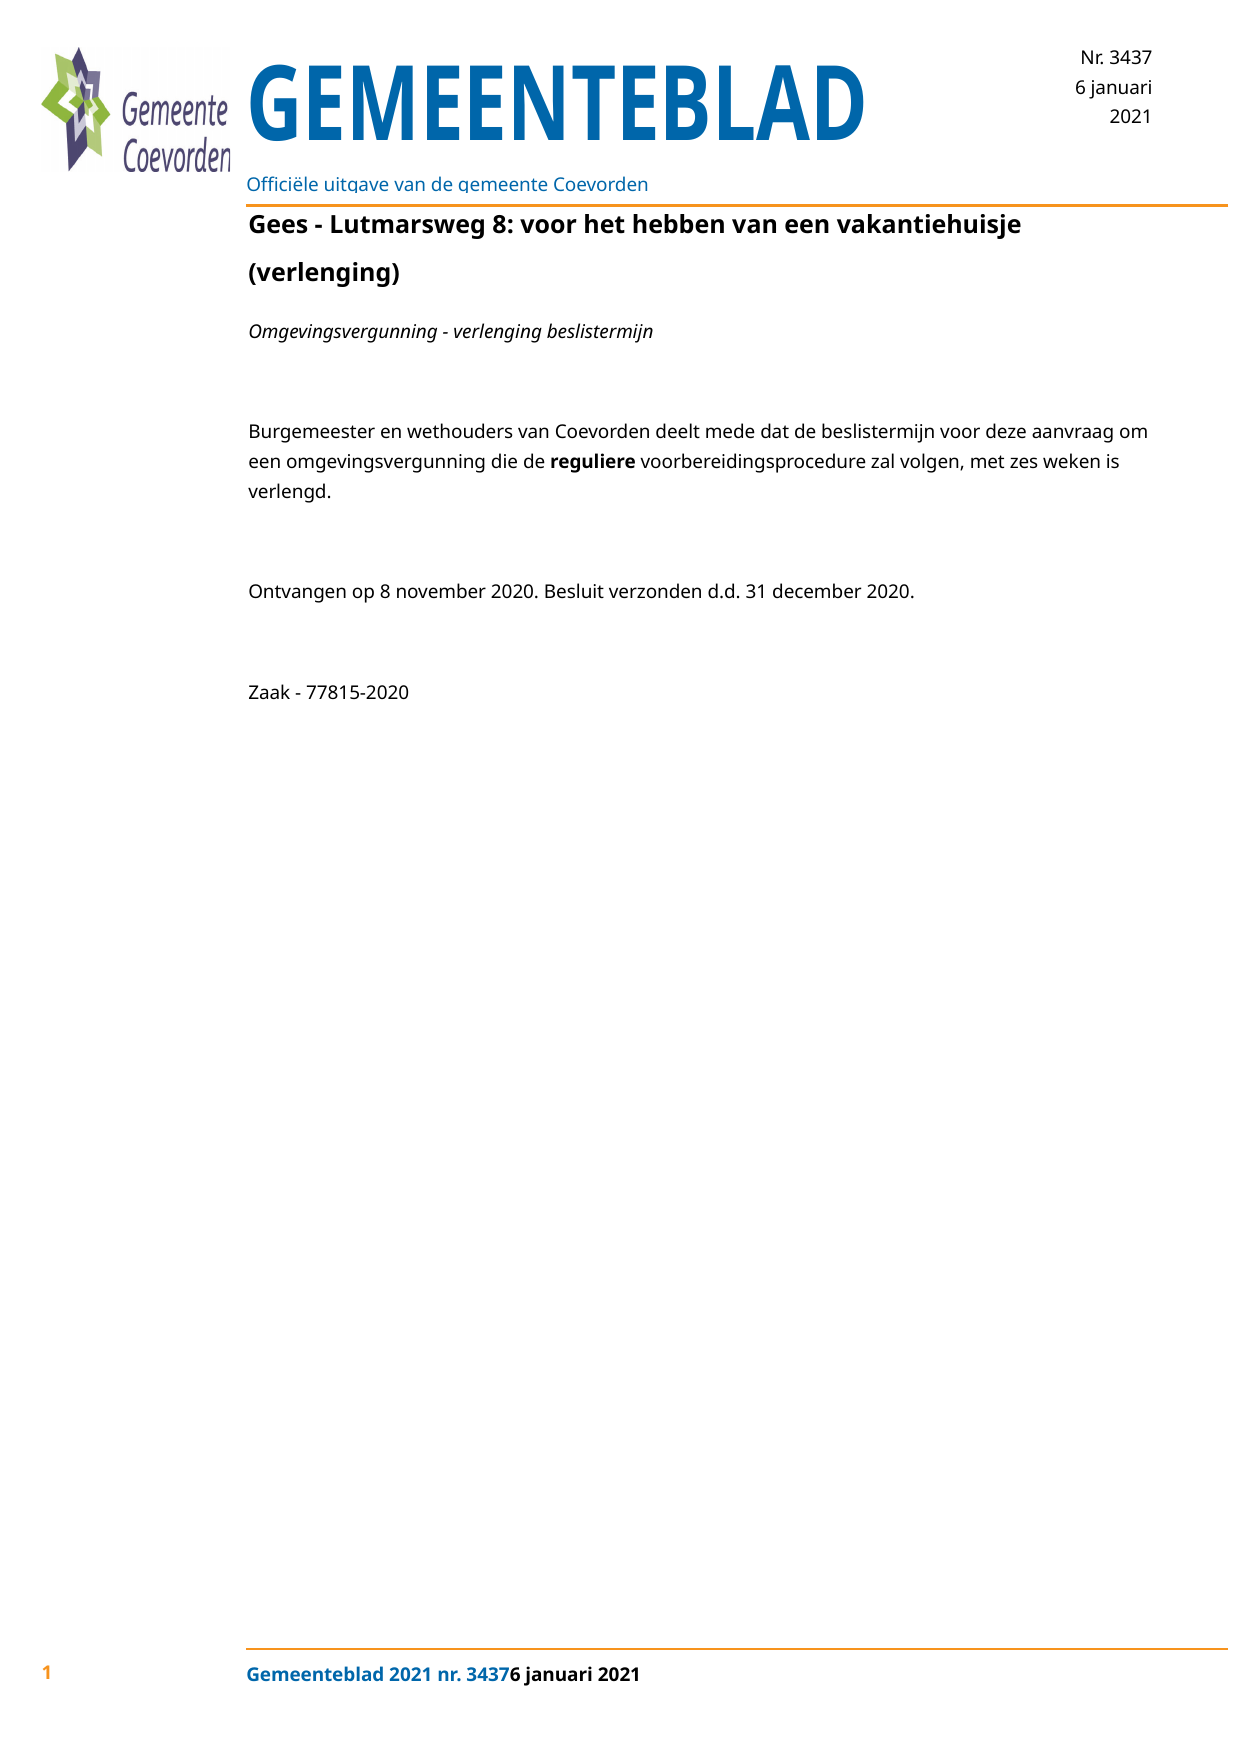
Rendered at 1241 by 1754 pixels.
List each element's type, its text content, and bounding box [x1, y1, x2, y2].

text Omgevingsvergunning - verlenging beslistermijn [248, 318, 1152, 344]
picture [41, 47, 231, 172]
text Ontvangen op 8 november 2020. Besluit verzonden d.d. 31 december 2020. [248, 579, 1152, 604]
text Burgemeester en wethouders van Coevorden deelt mede dat de beslistermijn voor deze aanvraag om een omgevingsvergunning die de reguliere voorbereidingsprocedure zal volgen, met zes weken is verlengd. [248, 419, 1152, 504]
text Zaak - 77815-2020 [248, 679, 1152, 705]
text Gees - Lutmarsweg 8: voor het hebben van een vakantiehuisje (verlenging) [248, 207, 1152, 288]
